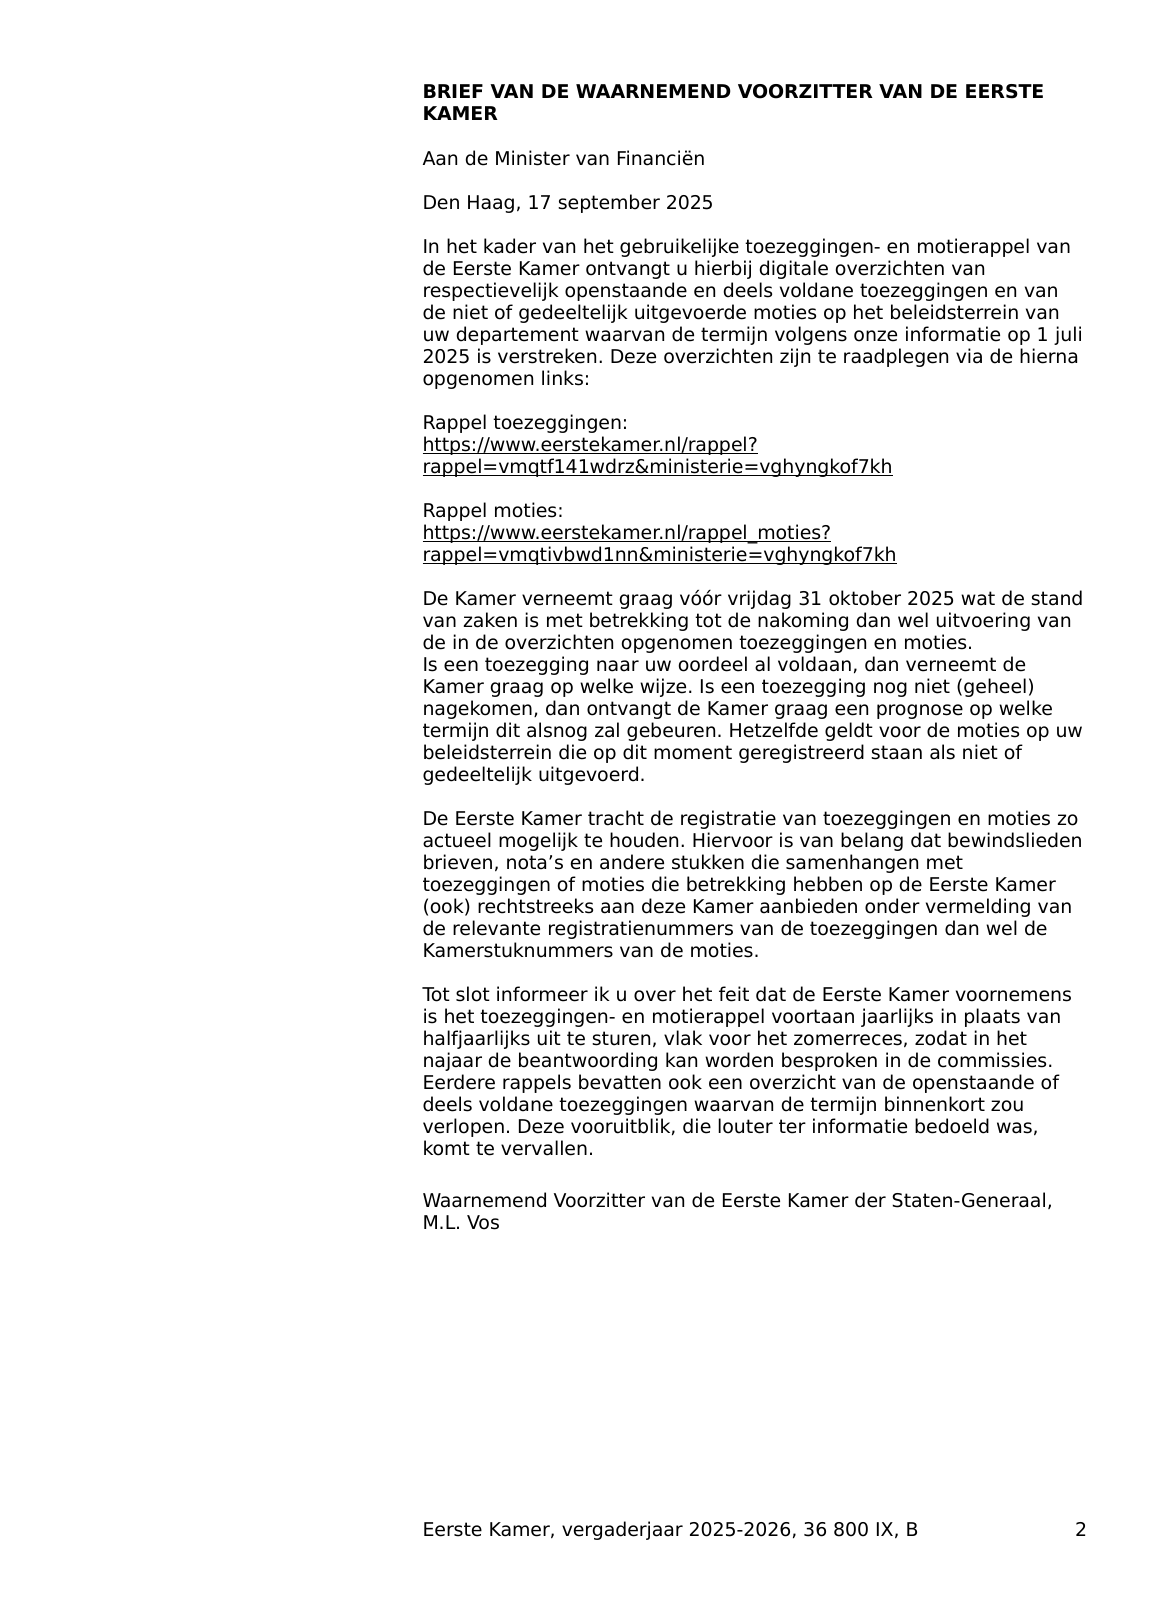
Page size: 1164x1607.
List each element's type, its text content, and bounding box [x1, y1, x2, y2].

text Tot slot informeer ik u over het feit dat de Eerste Kamer voornemens is het toezeggingen- en motierappel voortaan jaarlijks in plaats van halfjaarlijks uit te sturen, vlak voor het zomerreces, zodat in het najaar de beantwoording kan worden besproken in de commissies. Eerdere rappels bevatten ook een overzicht van de openstaande of deels voldane toezeggingen waarvan de termijn binnenkort zou verlopen. Deze vooruitblik, die louter ter informatie bedoeld was, komt te vervallen. [422, 984, 1087, 1160]
text Is een toezegging naar uw oordeel al voldaan, dan verneemt de Kamer graag op welke wijze. Is een toezegging nog niet (geheel) nagekomen, dan ontvangt de Kamer graag een prognose op welke termijn dit alsnog zal gebeuren. Hetzelfde geldt voor de moties op uw beleidsterrein die op dit moment geregistreerd staan als niet of gedeeltelijk uitgevoerd. [422, 654, 1087, 786]
text Den Haag, 17 september 2025 [422, 192, 1087, 213]
subtitle BRIEF VAN DE WAARNEMEND VOORZITTER VAN DE EERSTE KAMER [422, 81, 1087, 125]
text Rappel toezeggingen: [422, 412, 1087, 434]
text De Eerste Kamer tracht de registratie van toezeggingen en moties zo actueel mogelijk te houden. Hiervoor is van belang dat bewindslieden brieven, nota’s en andere stukken die samenhangen met toezeggingen of moties die betrekking hebben op de Eerste Kamer (ook) rechtstreeks aan deze Kamer aanbieden onder vermelding van de relevante registratienummers van de toezeggingen dan wel de Kamerstuknummers van de moties. [422, 808, 1087, 962]
text https://www.eerstekamer.nl/rappel?rappel=vmqtf141wdrz&ministerie=vghyngkof7kh [422, 434, 1087, 478]
text Rappel moties: [422, 500, 1087, 522]
text Aan de Minister van Financiën [422, 147, 1087, 169]
text Waarnemend Voorzitter van de Eerste Kamer der Staten-Generaal, M.L. Vos [422, 1190, 1087, 1234]
text In het kader van het gebruikelijke toezeggingen- en motierappel van de Eerste Kamer ontvangt u hierbij digitale overzichten van respectievelijk openstaande en deels voldane toezeggingen en van de niet of gedeeltelijk uitgevoerde moties op het beleidsterrein van uw departement waarvan de termijn volgens onze informatie op 1 juli 2025 is verstreken. Deze overzichten zijn te raadplegen via de hierna opgenomen links: [422, 236, 1087, 389]
text De Kamer verneemt graag vóór vrijdag 31 oktober 2025 wat de stand van zaken is met betrekking tot de nakoming dan wel uitvoering van de in de overzichten opgenomen toezeggingen en moties. [422, 588, 1087, 654]
text https://www.eerstekamer.nl/rappel_moties?rappel=vmqtivbwd1nn&ministerie=vghyngkof7kh [422, 522, 1087, 566]
